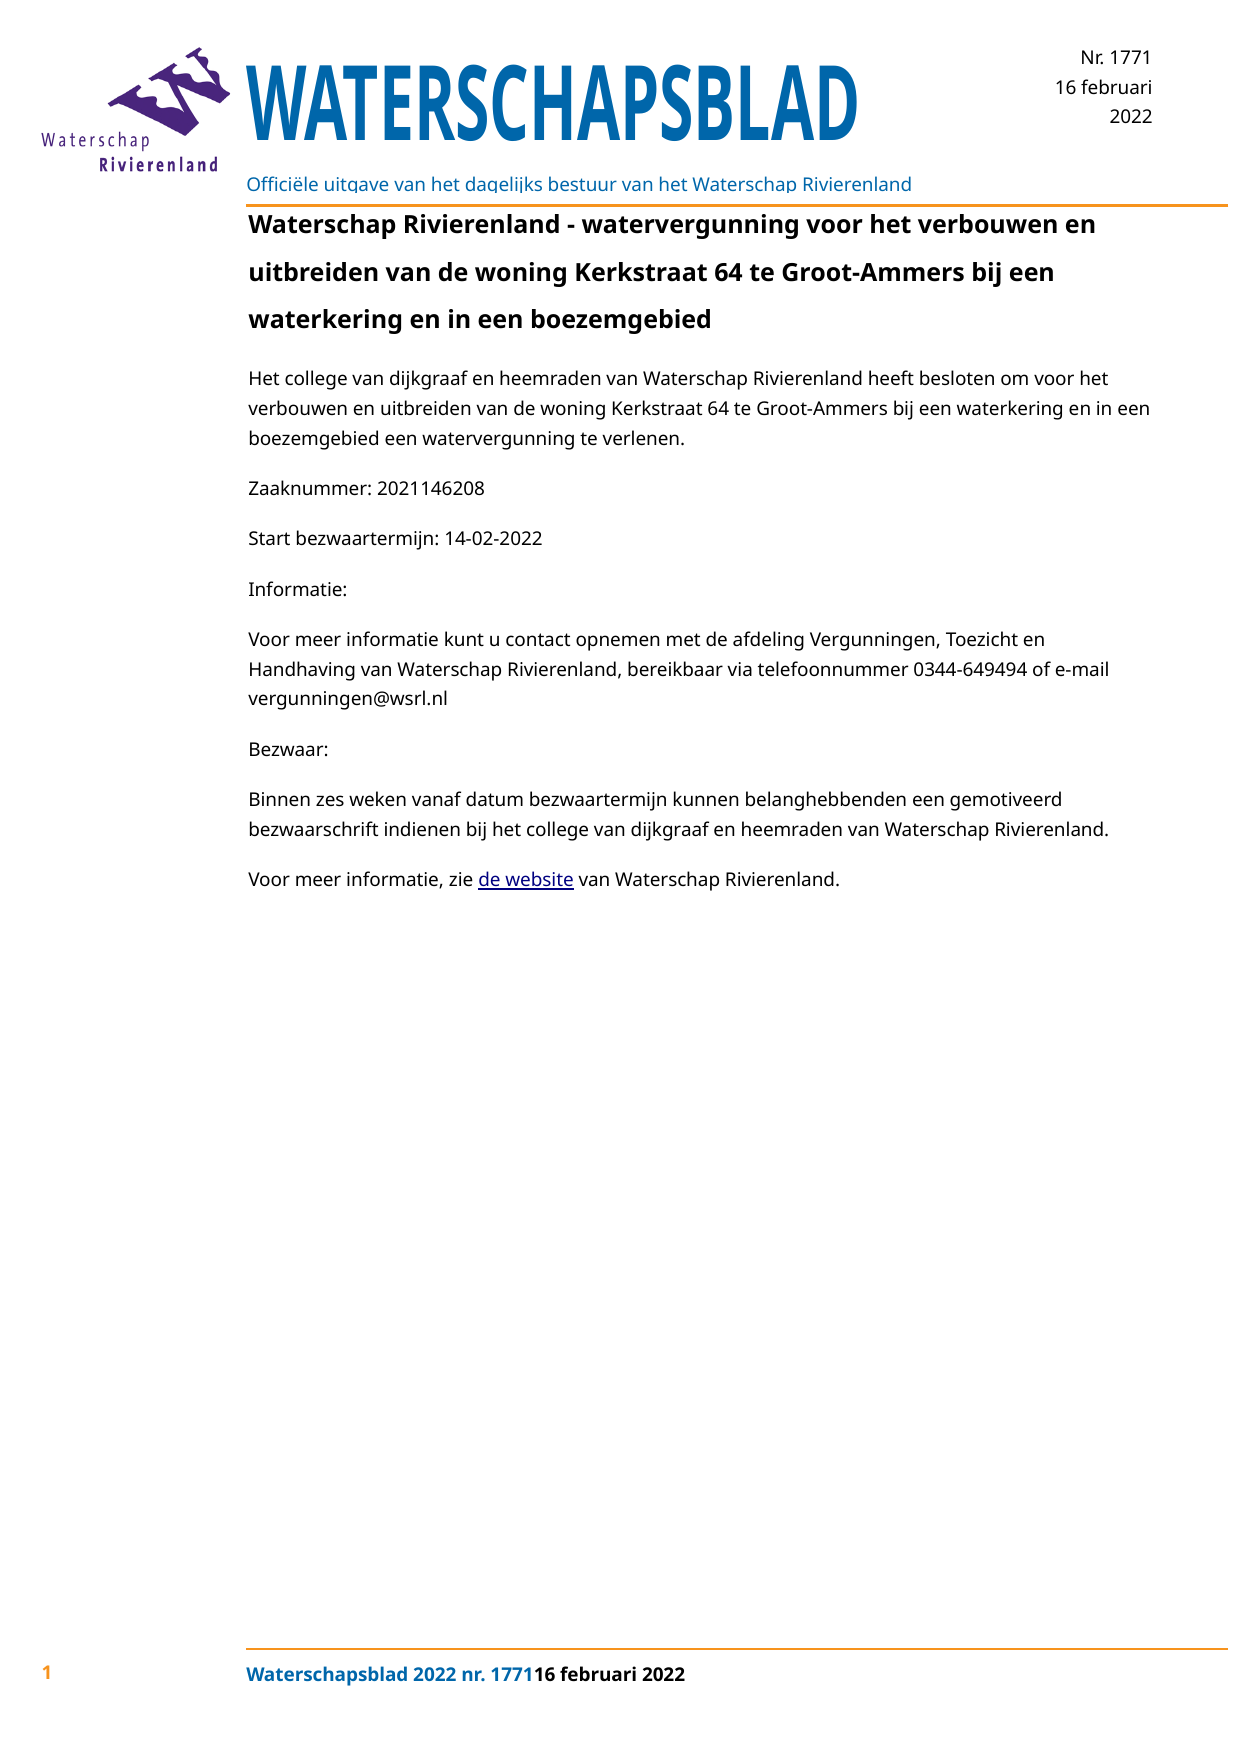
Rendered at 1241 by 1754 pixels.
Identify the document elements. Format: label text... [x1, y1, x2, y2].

text Binnen zes weken vanaf datum bezwaartermijn kunnen belanghebbenden een gemotiveerd bezwaarschrift indienen bij het college van dijkgraaf en heemraden van Waterschap Rivierenland. [248, 786, 1152, 842]
text Start bezwaartermijn: 14-02-2022 [248, 526, 1152, 551]
text Waterschap Rivierenland - watervergunning voor het verbouwen en uitbreiden van de woning Kerkstraat 64 te Groot-Ammers bij een waterkering en in een boezemgebied [248, 207, 1152, 336]
text Zaaknummer: 2021146208 [248, 475, 1152, 501]
text Informatie: [248, 576, 1152, 602]
picture [41, 47, 231, 172]
text Bezwaar: [248, 736, 1152, 762]
text Het college van dijkgraaf en heemraden van Waterschap Rivierenland heeft besloten om voor het verbouwen en uitbreiden van de woning Kerkstraat 64 te Groot-Ammers bij een waterkering en in een boezemgebied een watervergunning te verlenen. [248, 366, 1152, 450]
text Voor meer informatie, zie de website van Waterschap Rivierenland. [248, 866, 1152, 892]
text Voor meer informatie kunt u contact opnemen met de afdeling Vergunningen, Toezicht en Handhaving van Waterschap Rivierenland, bereikbaar via telefoonnummer 0344-649494 of e-mail vergunningen@wsrl.nl [248, 626, 1152, 711]
